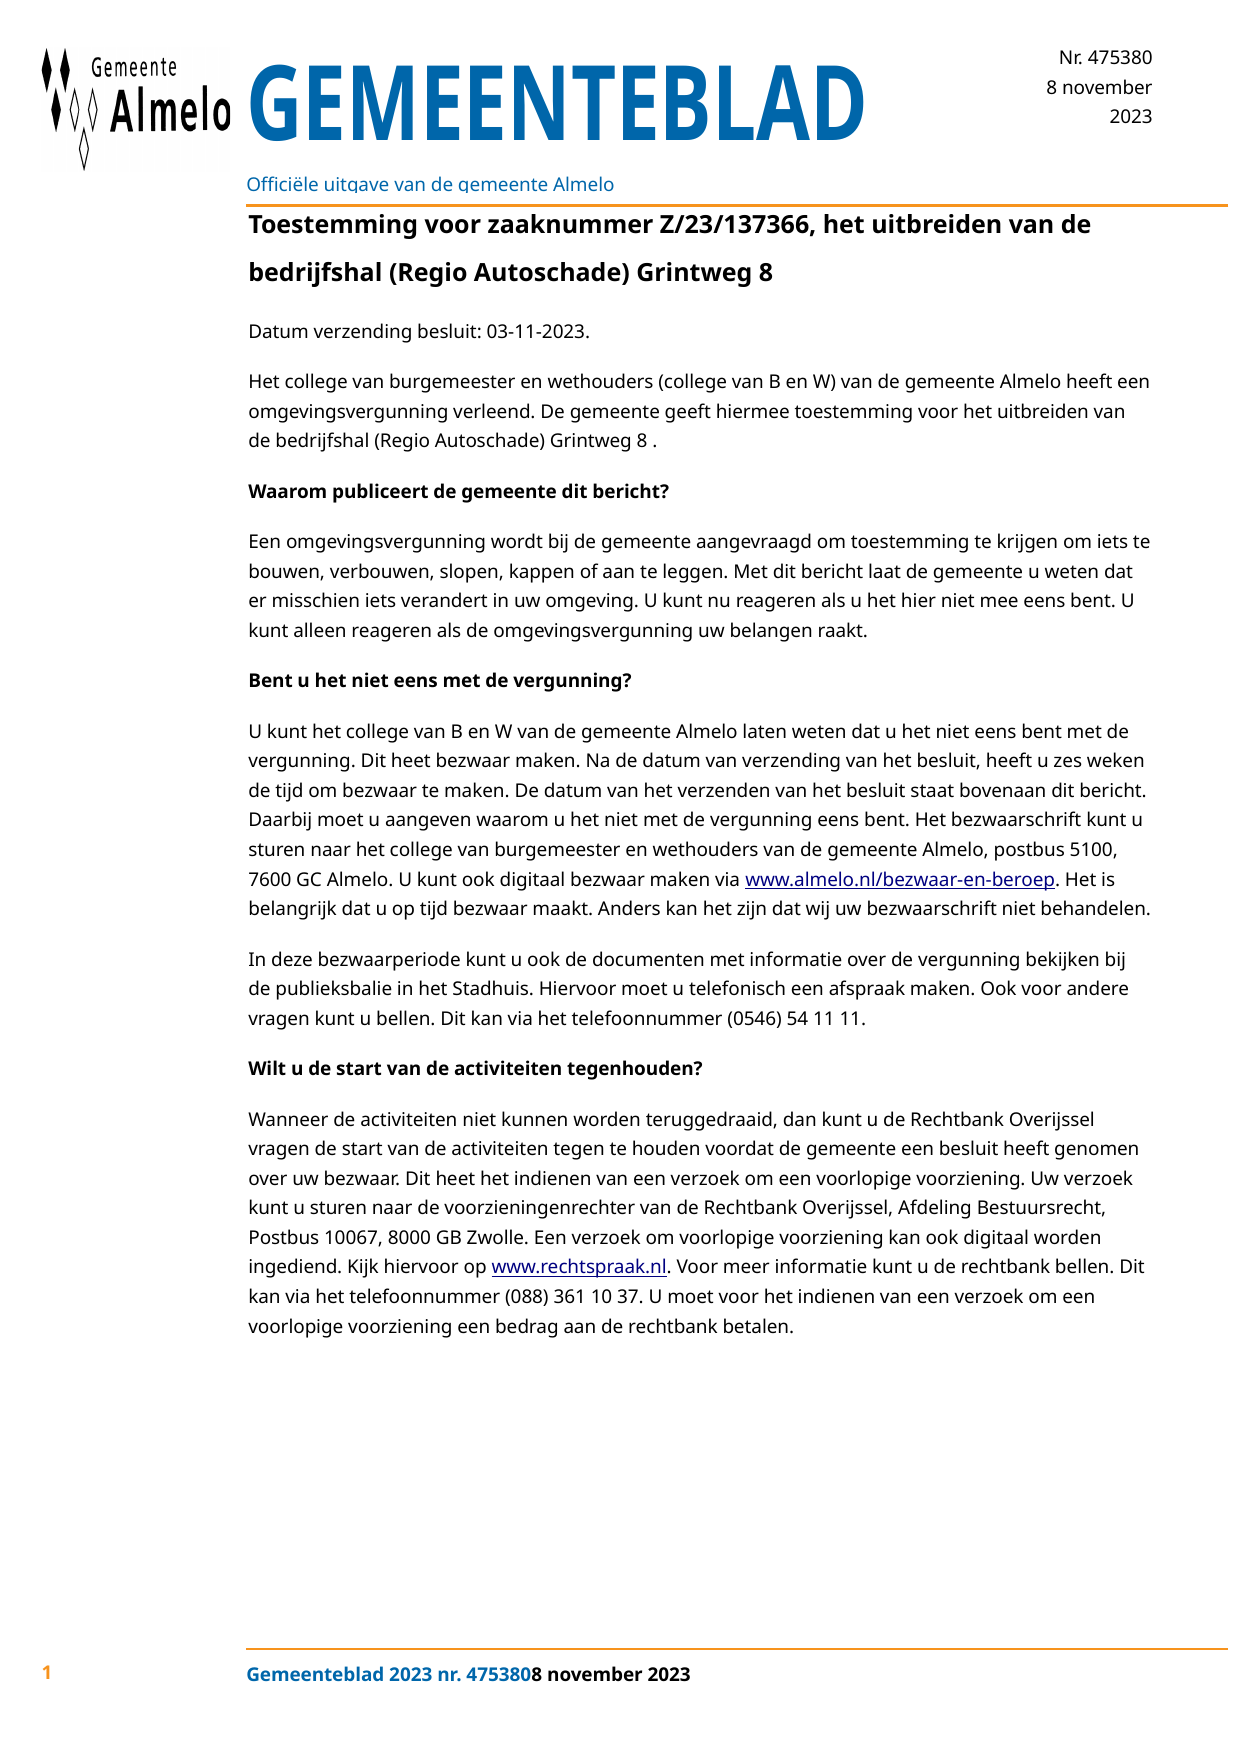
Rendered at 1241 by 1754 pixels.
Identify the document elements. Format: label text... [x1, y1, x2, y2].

text Een omgevingsvergunning wordt bij de gemeente aangevraagd om toestemming te krijgen om iets te bouwen, verbouwen, slopen, kappen of aan te leggen. Met dit bericht laat de gemeente u weten dat er misschien iets verandert in uw omgeving. U kunt nu reageren als u het hier niet mee eens bent. U kunt alleen reageren als de omgevingsvergunning uw belangen raakt. [248, 528, 1152, 643]
text Wanneer de activiteiten niet kunnen worden teruggedraaid, dan kunt u de Rechtbank Overijssel vragen de start van de activiteiten tegen te houden voordat de gemeente een besluit heeft genomen over uw bezwaar. Dit heet het indienen van een verzoek om een voorlopige voorziening. Uw verzoek kunt u sturen naar de voorzieningenrechter van de Rechtbank Overijssel, Afdeling Bestuursrecht, Postbus 10067, 8000 GB Zwolle. Een verzoek om voorlopige voorziening kan ook digitaal worden ingediend. Kijk hiervoor op www.rechtspraak.nl. Voor meer informatie kunt u de rechtbank bellen. Dit kan via het telefoonnummer (088) 361 10 37. U moet voor het indienen van een verzoek om een voorlopige voorziening een bedrag aan de rechtbank betalen. [248, 1106, 1152, 1339]
text Toestemming voor zaaknummer Z/23/137366, het uitbreiden van de bedrijfshal (Regio Autoschade) Grintweg 8 [248, 207, 1152, 288]
text U kunt het college van B en W van de gemeente Almelo laten weten dat u het niet eens bent met de vergunning. Dit heet bezwaar maken. Na de datum van verzending van het besluit, heeft u zes weken de tijd om bezwaar te maken. De datum van het verzenden van het besluit staat bovenaan dit bericht. Daarbij moet u aangeven waarom u het niet met de vergunning eens bent. Het bezwaarschrift kunt u sturen naar het college van burgemeester en wethouders van de gemeente Almelo, postbus 5100, 7600 GC Almelo. U kunt ook digitaal bezwaar maken via www.almelo.nl/bezwaar-en-beroep. Het is belangrijk dat u op tijd bezwaar maakt. Anders kan het zijn dat wij uw bezwaarschrift niet behandelen. [248, 718, 1152, 921]
text Wilt u de start van de activiteiten tegenhouden? [248, 1055, 1152, 1081]
picture [41, 47, 231, 172]
text Datum verzending besluit: 03-11-2023. [248, 318, 1152, 344]
text Bent u het niet eens met de vergunning? [248, 667, 1152, 693]
text In deze bezwaarperiode kunt u ook de documenten met informatie over de vergunning bekijken bij de publieksbalie in het Stadhuis. Hiervoor moet u telefonisch een afspraak maken. Ook voor andere vragen kunt u bellen. Dit kan via het telefoonnummer (0546) 54 11 11. [248, 946, 1152, 1031]
text Waarom publiceert de gemeente dit bericht? [248, 478, 1152, 504]
text Het college van burgemeester en wethouders (college van B en W) van de gemeente Almelo heeft een omgevingsvergunning verleend. De gemeente geeft hiermee toestemming voor het uitbreiden van de bedrijfshal (Regio Autoschade) Grintweg 8 . [248, 368, 1152, 453]
